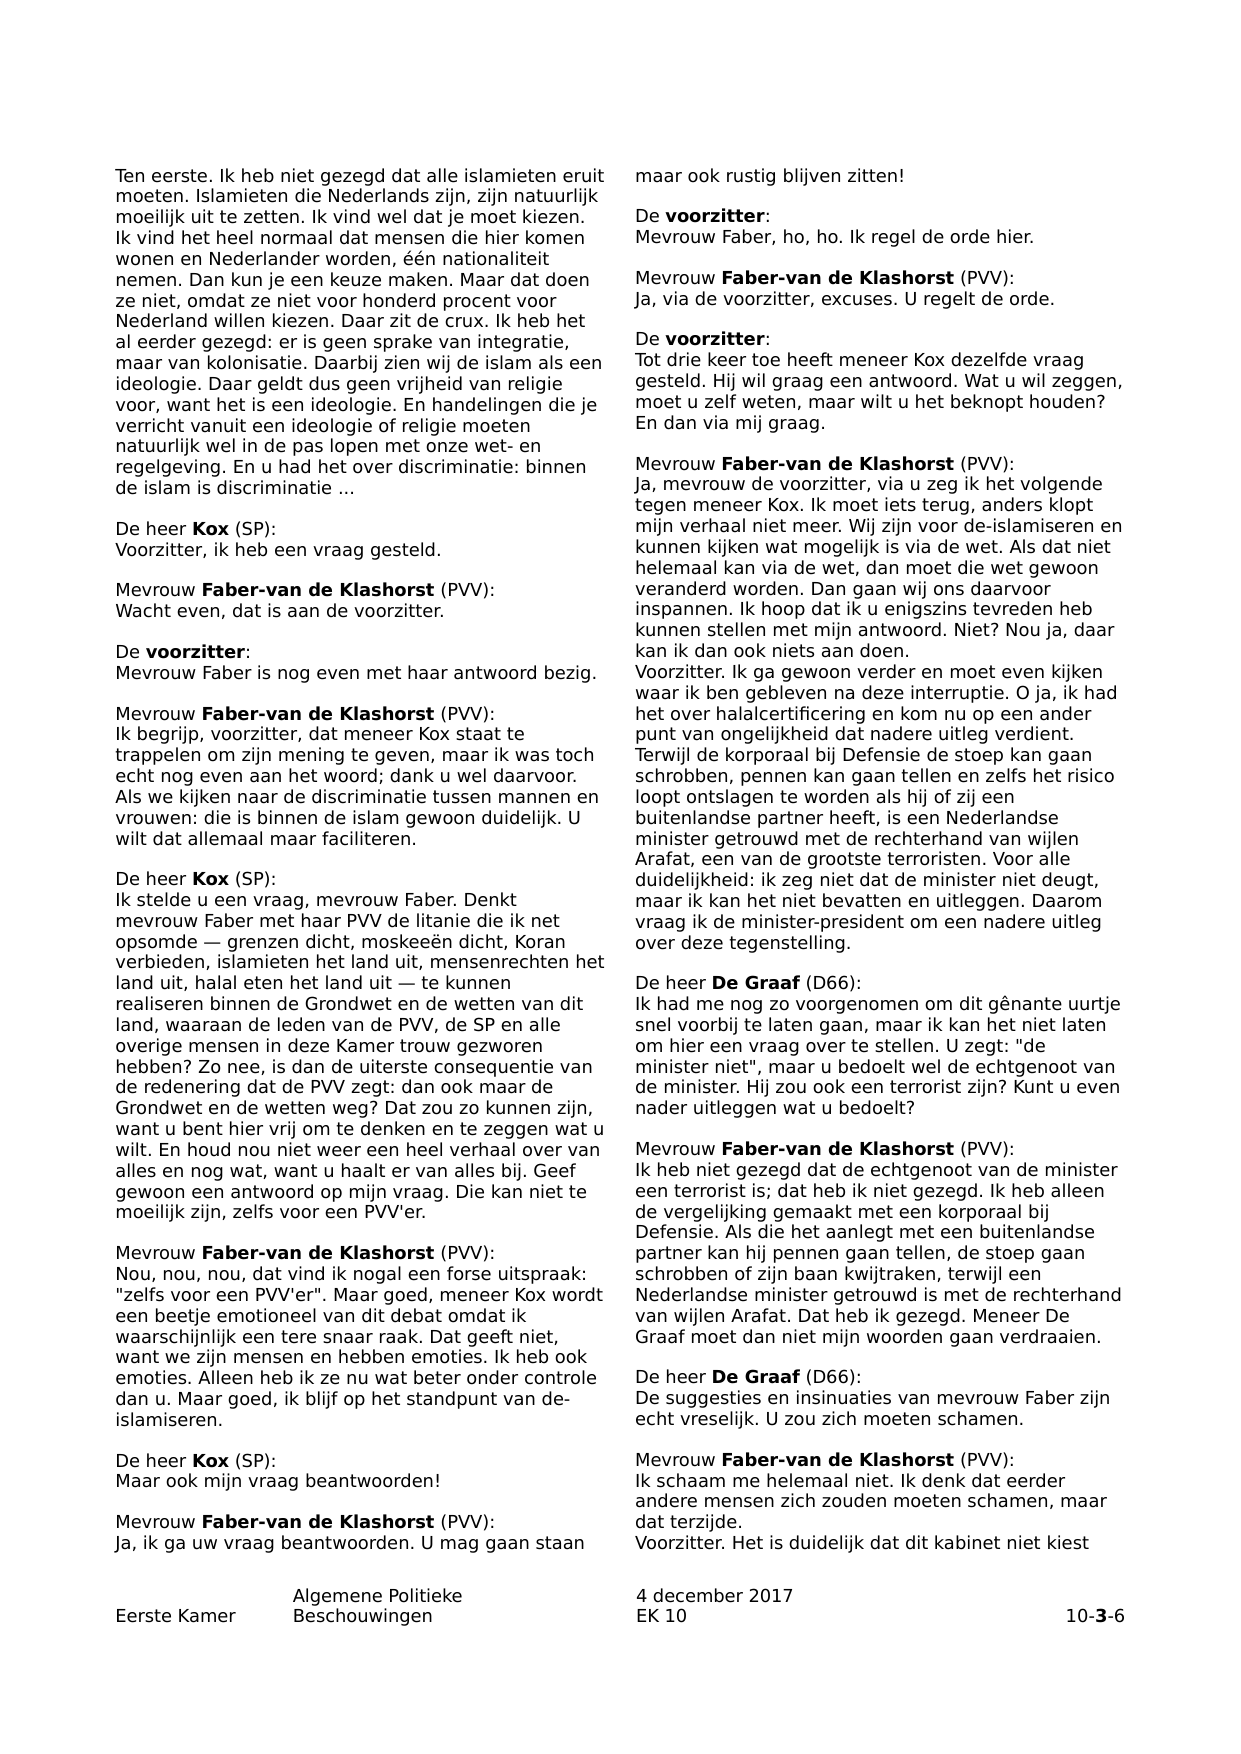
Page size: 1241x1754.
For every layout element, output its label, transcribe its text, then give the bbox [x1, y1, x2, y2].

text Ik begrijp, voorzitter, dat meneer Kox staat te trappelen om zijn mening te geven, maar ik was toch echt nog even aan het woord; dank u wel daarvoor. Als we kijken naar de discriminatie tussen mannen en vrouwen: die is binnen de islam gewoon duidelijk. U wilt dat allemaal maar faciliteren. [115, 724, 605, 849]
text De heer Kox (SP): [115, 869, 605, 890]
text Ik heb niet gezegd dat de echtgenoot van de minister een terrorist is; dat heb ik niet gezegd. Ik heb alleen de vergelijking gemaakt met een korporaal bij Defensie. Als die het aanlegt met een buitenlandse partner kan hij pennen gaan tellen, de stoep gaan schrobben of zijn baan kwijtraken, terwijl een Nederlandse minister getrouwd is met de rechterhand van wijlen Arafat. Dat heb ik gezegd. Meneer De Graaf moet dan niet mijn woorden gaan verdraaien. [635, 1160, 1125, 1347]
text Wacht even, dat is aan de voorzitter. [115, 601, 605, 622]
text Nou, nou, nou, dat vind ik nogal een forse uitspraak: "zelfs voor een PVV'er". Maar goed, meneer Kox wordt een beetje emotioneel van dit debat omdat ik waarschijnlijk een tere snaar raak. Dat geeft niet, want we zijn mensen en hebben emoties. Ik heb ook emoties. Alleen heb ik ze nu wat beter onder controle dan u. Maar goed, ik blijf op het standpunt van de-islamiseren. [115, 1264, 605, 1431]
text Ik had me nog zo voorgenomen om dit gênante uurtje snel voorbij te laten gaan, maar ik kan het niet laten om hier een vraag over te stellen. U zegt: "de minister niet", maar u bedoelt wel de echtgenoot van de minister. Hij zou ook een terrorist zijn? Kunt u even nader uitleggen wat u bedoelt? [635, 994, 1125, 1119]
text Ja, mevrouw de voorzitter, via u zeg ik het volgende tegen meneer Kox. Ik moet iets terug, anders klopt mijn verhaal niet meer. Wij zijn voor de-islamiseren en kunnen kijken wat mogelijk is via de wet. Als dat niet helemaal kan via de wet, dan moet die wet gewoon veranderd worden. Dan gaan wij ons daarvoor inspannen. Ik hoop dat ik u enigszins tevreden heb kunnen stellen met mijn antwoord. Niet? Nou ja, daar kan ik dan ook niets aan doen. [635, 474, 1125, 662]
text De heer Kox (SP): [115, 519, 605, 539]
text Mevrouw Faber-van de Klashorst (PVV): [635, 1139, 1125, 1160]
text De heer Kox (SP): [115, 1451, 605, 1471]
text De heer De Graaf (D66): [635, 1367, 1125, 1388]
text Ja, ik ga uw vraag beantwoorden. U mag gaan staan [115, 1533, 605, 1554]
text Mevrouw Faber-van de Klashorst (PVV): [115, 703, 605, 724]
text Maar ook mijn vraag beantwoorden! [115, 1471, 605, 1492]
text De suggesties en insinuaties van mevrouw Faber zijn echt vreselijk. U zou zich moeten schamen. [635, 1388, 1125, 1429]
text Ik schaam me helemaal niet. Ik denk dat eerder andere mensen zich zouden moeten schamen, maar dat terzijde. [635, 1470, 1125, 1533]
text De voorzitter: [115, 642, 605, 662]
text Tot drie keer toe heeft meneer Kox dezelfde vraag gesteld. Hij wil graag een antwoord. Wat u wil zeggen, moet u zelf weten, maar wilt u het beknopt houden? En dan via mij graag. [635, 350, 1125, 433]
text De heer De Graaf (D66): [635, 973, 1125, 994]
text Voorzitter. Het is duidelijk dat dit kabinet niet kiest [635, 1533, 1125, 1554]
text Mevrouw Faber-van de Klashorst (PVV): [115, 1243, 605, 1264]
text Ik stelde u een vraag, mevrouw Faber. Denkt mevrouw Faber met haar PVV de litanie die ik net opsomde — grenzen dicht, moskeeën dicht, Koran verbieden, islamieten het land uit, mensenrechten het land uit, halal eten het land uit — te kunnen realiseren binnen de Grondwet en de wetten van dit land, waaraan de leden van de PVV, de SP en alle overige mensen in deze Kamer trouw gezworen hebben? Zo nee, is dan de uiterste consequentie van de redenering dat de PVV zegt: dan ook maar de Grondwet en de wetten weg? Dat zou zo kunnen zijn, want u bent hier vrij om te denken en te zeggen wat u wilt. En houd nou niet weer een heel verhaal over van alles en nog wat, want u haalt er van alles bij. Geef gewoon een antwoord op mijn vraag. Die kan niet te moeilijk zijn, zelfs voor een PVV'er. [115, 890, 605, 1223]
text Voorzitter, ik heb een vraag gesteld. [115, 539, 605, 560]
text Ten eerste. Ik heb niet gezegd dat alle islamieten eruit moeten. Islamieten die Nederlands zijn, zijn natuurlijk moeilijk uit te zetten. Ik vind wel dat je moet kiezen. Ik vind het heel normaal dat mensen die hier komen wonen en Nederlander worden, één nationaliteit nemen. Dan kun je een keuze maken. Maar dat doen ze niet, omdat ze niet voor honderd procent voor Nederland willen kiezen. Daar zit de crux. Ik heb het al eerder gezegd: er is geen sprake van integratie, maar van kolonisatie. Daarbij zien wij de islam als een ideologie. Daar geldt dus geen vrijheid van religie voor, want het is een ideologie. En handelingen die je verricht vanuit een ideologie of religie moeten natuurlijk wel in de pas lopen met onze wet- en regelgeving. En u had het over discriminatie: binnen de islam is discriminatie ... [115, 165, 605, 499]
text De voorzitter: [635, 329, 1125, 350]
text Mevrouw Faber is nog even met haar antwoord bezig. [115, 662, 605, 683]
text Mevrouw Faber-van de Klashorst (PVV): [115, 1512, 605, 1533]
text maar ook rustig blijven zitten! [635, 165, 1125, 186]
text Mevrouw Faber-van de Klashorst (PVV): [635, 268, 1125, 288]
text De voorzitter: [635, 206, 1125, 227]
text Mevrouw Faber-van de Klashorst (PVV): [635, 1449, 1125, 1470]
text Mevrouw Faber-van de Klashorst (PVV): [635, 453, 1125, 474]
text Voorzitter. Ik ga gewoon verder en moet even kijken waar ik ben gebleven na deze interruptie. O ja, ik had het over halalcertificering en kom nu op een ander punt van ongelijkheid dat nadere uitleg verdient. Terwijl de korporaal bij Defensie de stoep kan gaan schrobben, pennen kan gaan tellen en zelfs het risico loopt ontslagen te worden als hij of zij een buitenlandse partner heeft, is een Nederlandse minister getrouwd met de rechterhand van wijlen Arafat, een van de grootste terroristen. Voor alle duidelijkheid: ik zeg niet dat de minister niet deugt, maar ik kan het niet bevatten en uitleggen. Daarom vraag ik de minister-president om een nadere uitleg over deze tegenstelling. [635, 662, 1125, 953]
text Mevrouw Faber-van de Klashorst (PVV): [115, 580, 605, 601]
text Mevrouw Faber, ho, ho. Ik regel de orde hier. [635, 227, 1125, 248]
text Ja, via de voorzitter, excuses. U regelt de orde. [635, 288, 1125, 309]
